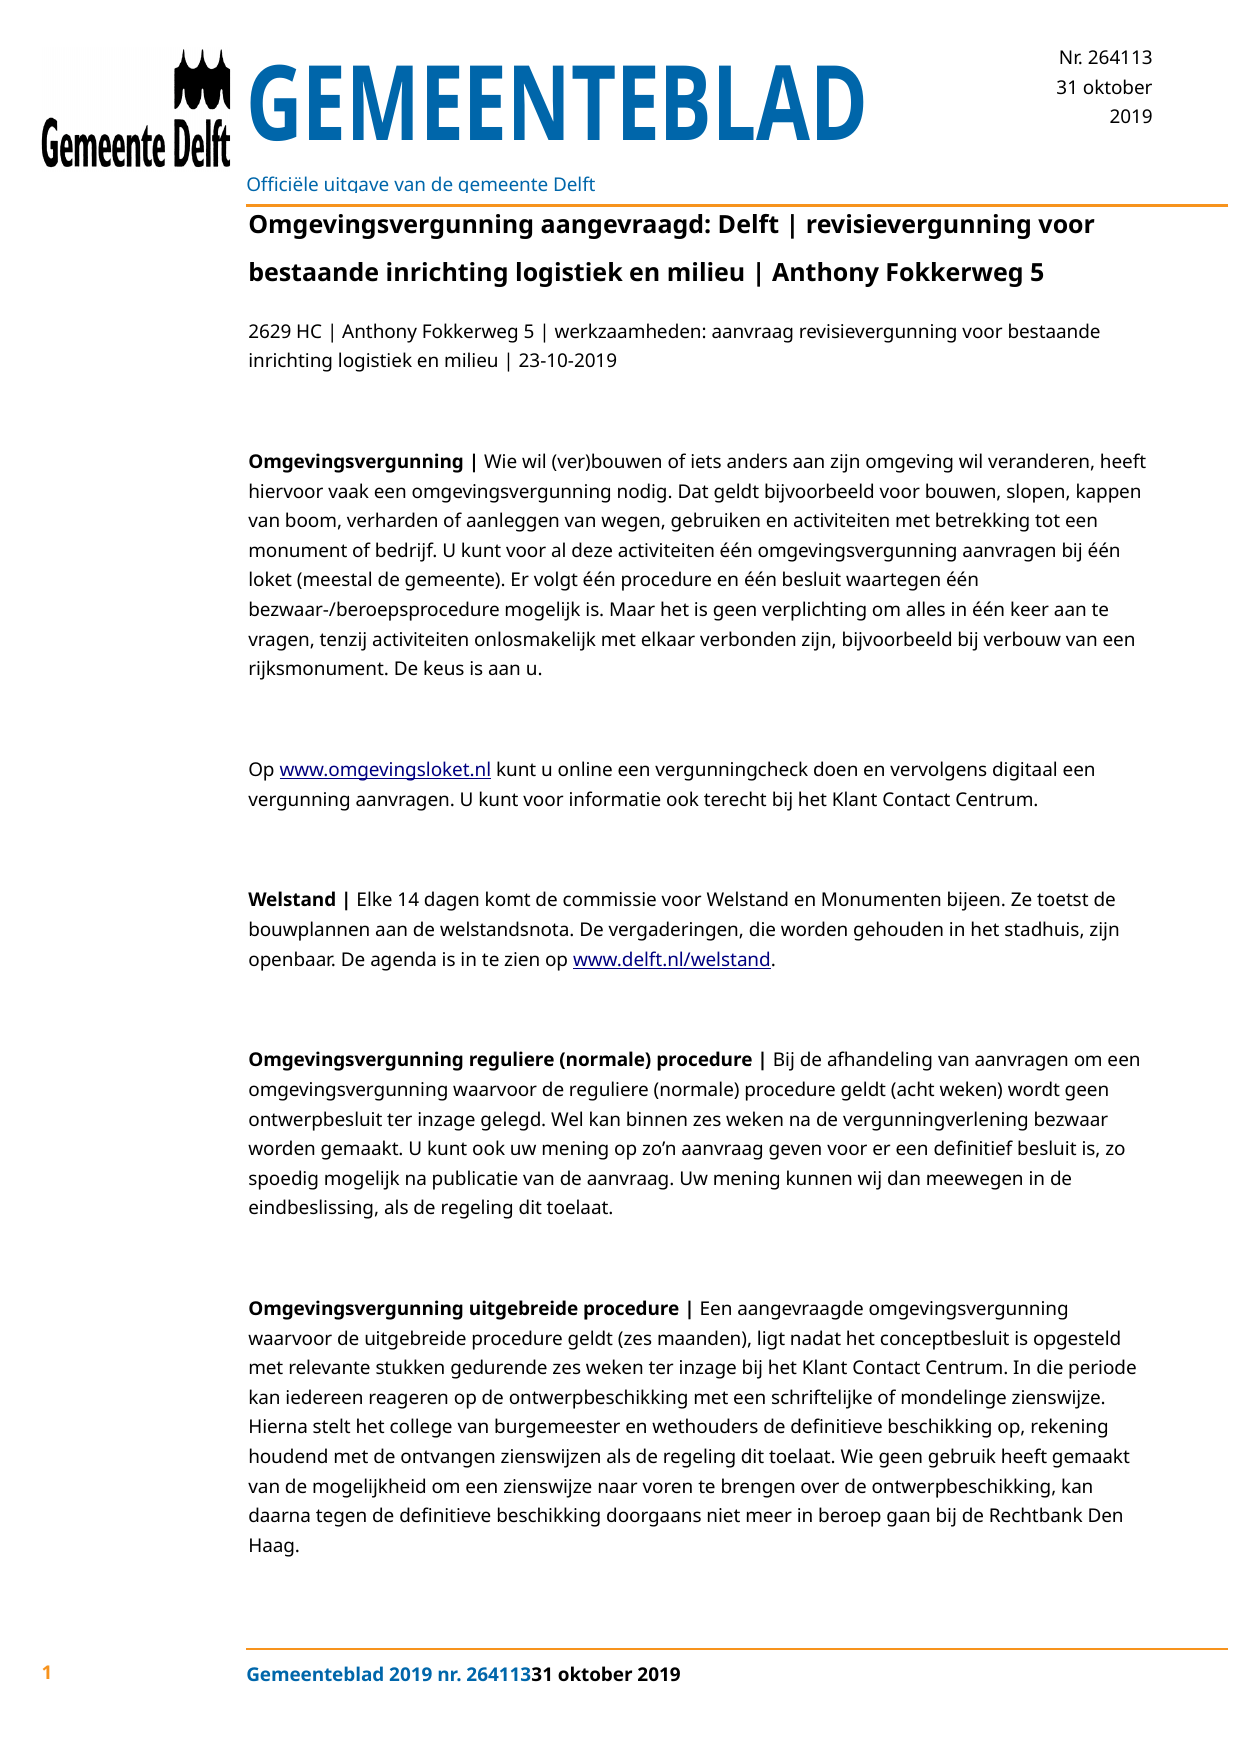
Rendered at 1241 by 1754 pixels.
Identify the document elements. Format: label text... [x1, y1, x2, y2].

picture [41, 47, 231, 172]
text Welstand | Elke 14 dagen komt de commissie voor Welstand en Monumenten bijeen. Ze toetst de bouwplannen aan de welstandsnota. De vergaderingen, die worden gehouden in het stadhuis, zijn openbaar. De agenda is in te zien op www.delft.nl/welstand. [248, 887, 1152, 972]
text Omgevingsvergunning uitgebreide procedure | Een aangevraagde omgevingsvergunning waarvoor de uitgebreide procedure geldt (zes maanden), ligt nadat het conceptbesluit is opgesteld met relevante stukken gedurende zes weken ter inzage bij het Klant Contact Centrum. In die periode kan iedereen reageren op de ontwerpbeschikking met een schriftelijke of mondelinge zienswijze. Hierna stelt het college van burgemeester en wethouders de definitieve beschikking op, rekening houdend met de ontvangen zienswijzen als de regeling dit toelaat. Wie geen gebruik heeft gemaakt van de mogelijkheid om een zienswijze naar voren te brengen over de ontwerpbeschikking, kan daarna tegen de definitieve beschikking doorgaans niet meer in beroep gaan bij de Rechtbank Den Haag. [248, 1295, 1152, 1558]
text Omgevingsvergunning aangevraagd: Delft | revisievergunning voor bestaande inrichting logistiek en milieu | Anthony Fokkerweg 5 [248, 207, 1152, 288]
text 2629 HC | Anthony Fokkerweg 5 | werkzaamheden: aanvraag revisievergunning voor bestaande inrichting logistiek en milieu | 23-10-2019 [248, 318, 1152, 373]
text Omgevingsvergunning | Wie wil (ver)bouwen of iets anders aan zijn omgeving wil veranderen, heeft hiervoor vaak een omgevingsvergunning nodig. Dat geldt bijvoorbeeld voor bouwen, slopen, kappen van boom, verharden of aanleggen van wegen, gebruiken en activiteiten met betrekking tot een monument of bedrijf. U kunt voor al deze activiteiten één omgevingsvergunning aanvragen bij één loket (meestal de gemeente). Er volgt één procedure en één besluit waartegen één bezwaar-/beroepsprocedure mogelijk is. Maar het is geen verplichting om alles in één keer aan te vragen, tenzij activiteiten onlosmakelijk met elkaar verbonden zijn, bijvoorbeeld bij verbouw van een rijksmonument. De keus is aan u. [248, 448, 1152, 681]
text Omgevingsvergunning reguliere (normale) procedure | Bij de afhandeling van aanvragen om een omgevingsvergunning waarvoor de reguliere (normale) procedure geldt (acht weken) wordt geen ontwerpbesluit ter inzage gelegd. Wel kan binnen zes weken na de vergunningverlening bezwaar worden gemaakt. U kunt ook uw mening op zo’n aanvraag geven voor er een definitief besluit is, zo spoedig mogelijk na publicatie van de aanvraag. Uw mening kunnen wij dan meewegen in de eindbeslissing, als de regeling dit toelaat. [248, 1047, 1152, 1220]
text Op www.omgevingsloket.nl kunt u online een vergunningcheck doen en vervolgens digitaal een vergunning aanvragen. U kunt voor informatie ook terecht bij het Klant Contact Centrum. [248, 756, 1152, 812]
